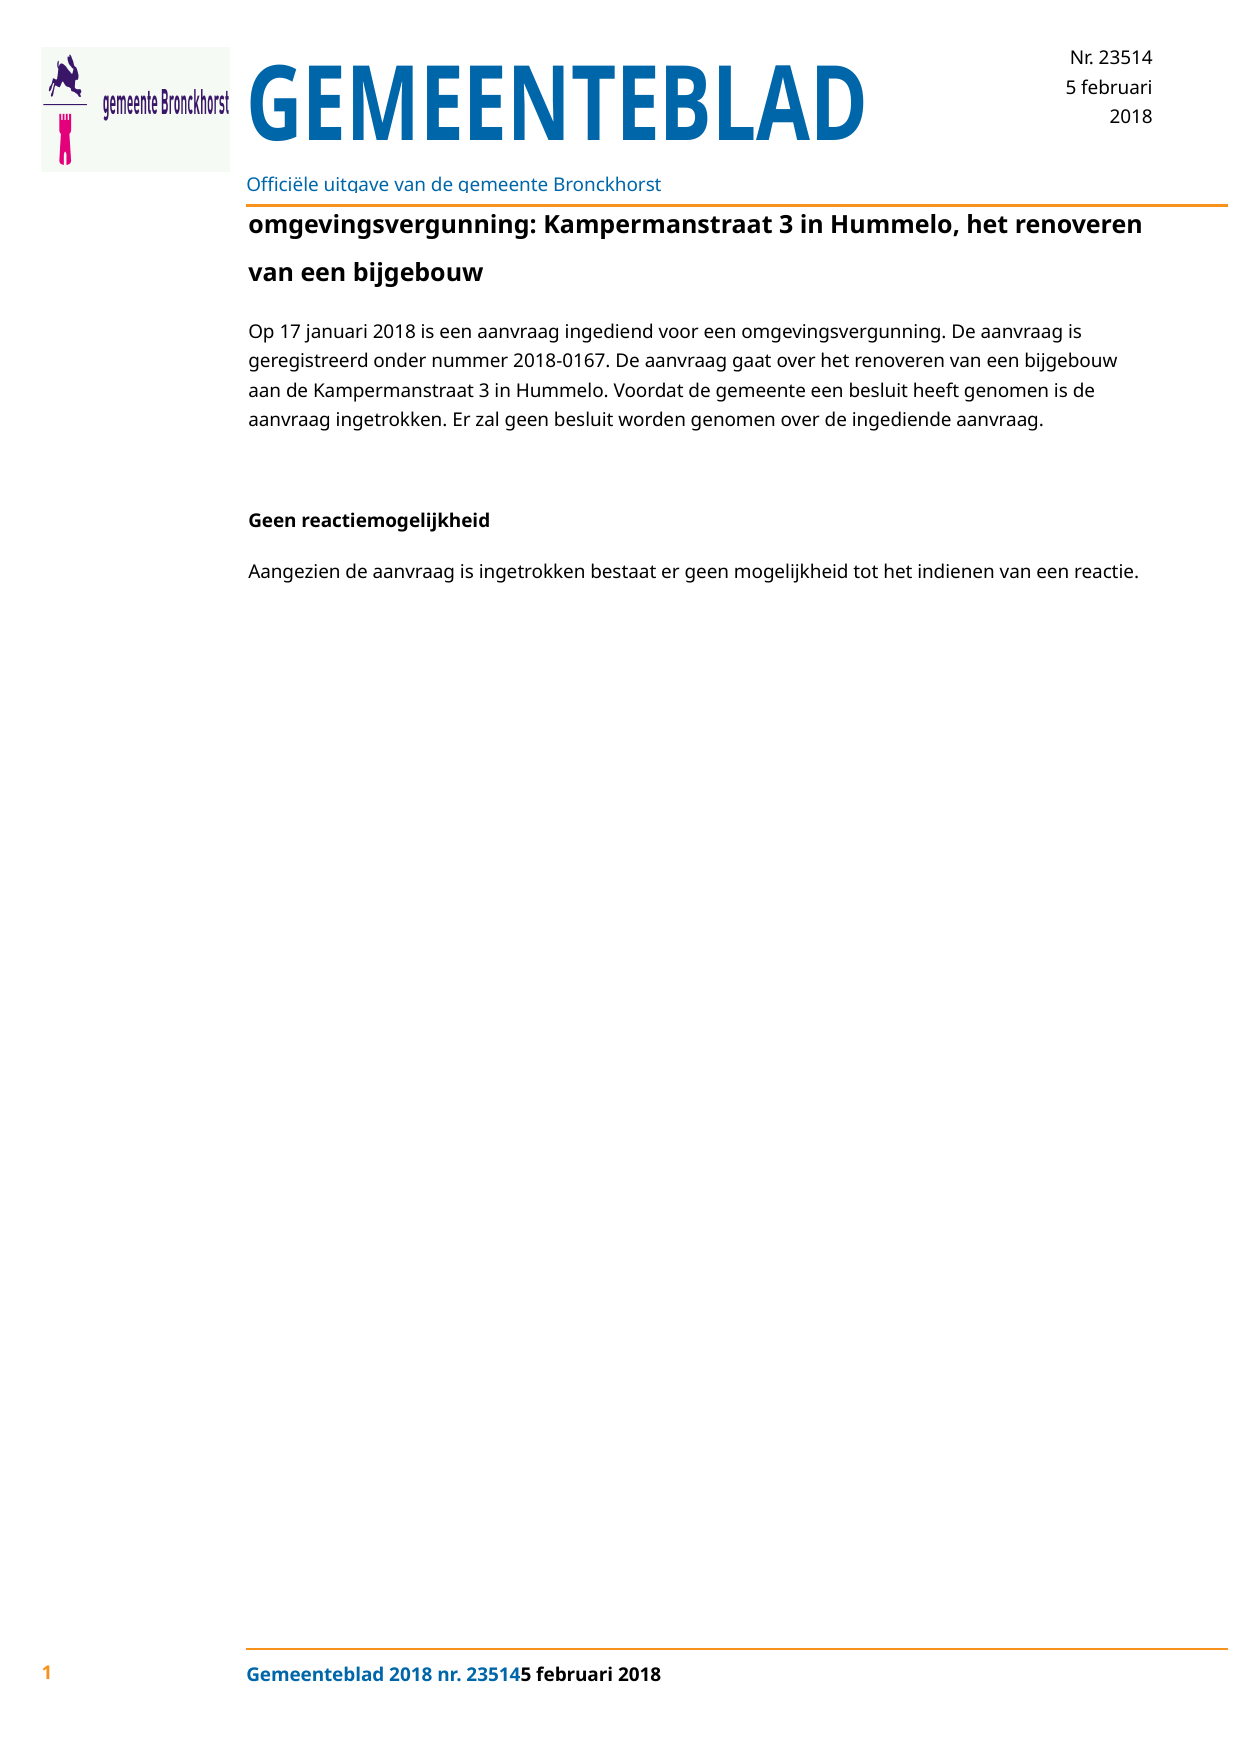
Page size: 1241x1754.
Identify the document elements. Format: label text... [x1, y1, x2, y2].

picture [41, 47, 231, 172]
text Aangezien de aanvraag is ingetrokken bestaat er geen mogelijkheid tot het indienen van een reactie. [248, 558, 1152, 584]
text Geen reactiemogelijkheid [248, 507, 1152, 533]
text omgevingsvergunning: Kampermanstraat 3 in Hummelo, het renoveren van een bijgebouw [248, 207, 1152, 288]
text Op 17 januari 2018 is een aanvraag ingediend voor een omgevingsvergunning. De aanvraag is geregistreerd onder nummer 2018-0167. De aanvraag gaat over het renoveren van een bijgebouw aan de Kampermanstraat 3 in Hummelo. Voordat de gemeente een besluit heeft genomen is de aanvraag ingetrokken. Er zal geen besluit worden genomen over de ingediende aanvraag. [248, 318, 1152, 432]
